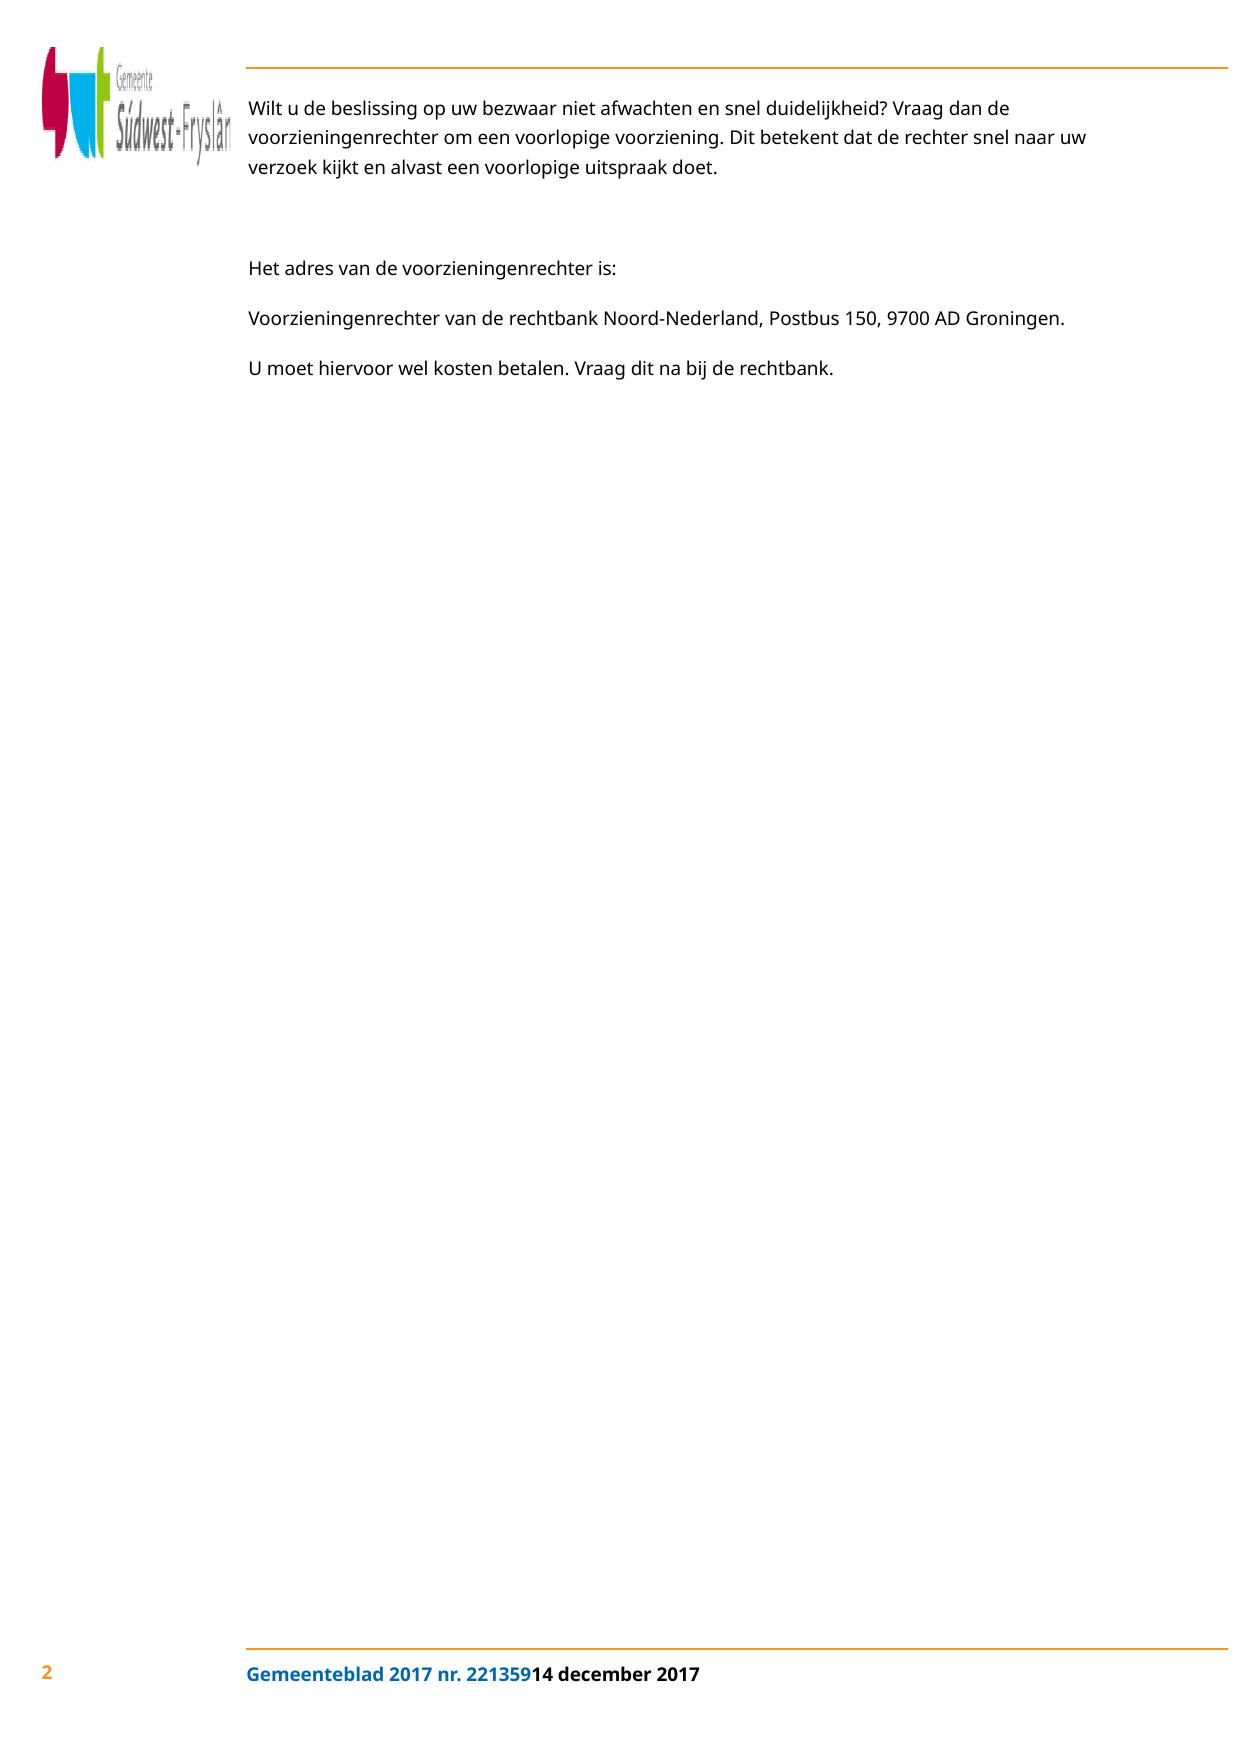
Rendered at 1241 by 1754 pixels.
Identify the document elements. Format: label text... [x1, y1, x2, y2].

text Het adres van de voorzieningenrechter is: [248, 255, 1152, 281]
text Voorzieningenrechter van de rechtbank Noord-Nederland, Postbus 150, 9700 AD Groningen. [248, 305, 1152, 331]
picture [41, 47, 231, 172]
text U moet hiervoor wel kosten betalen. Vraag dit na bij de rechtbank. [248, 356, 1152, 381]
text Wilt u de beslissing op uw bezwaar niet afwachten en snel duidelijkheid? Vraag dan de voorzieningenrechter om een voorlopige voorziening. Dit betekent dat de rechter snel naar uw verzoek kijkt en alvast een voorlopige uitspraak doet. [248, 95, 1152, 180]
